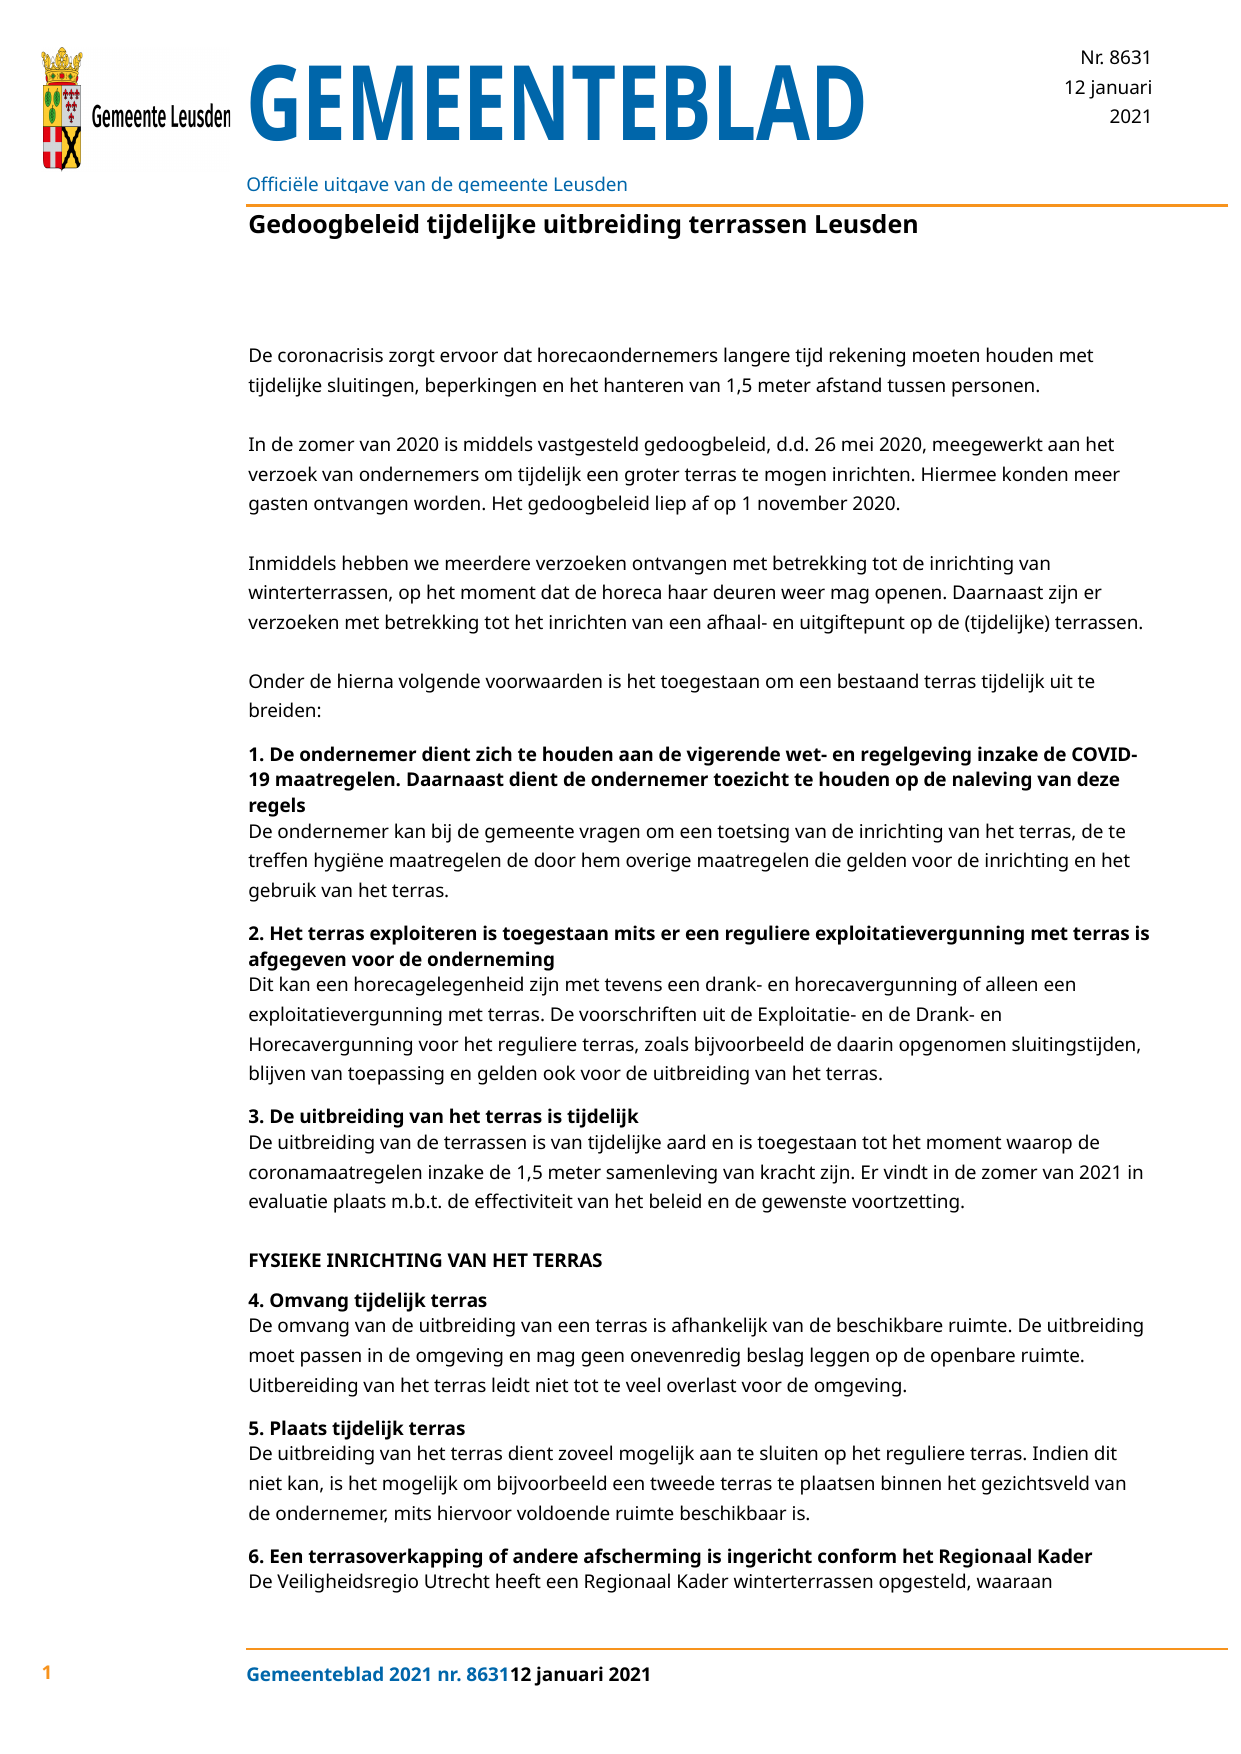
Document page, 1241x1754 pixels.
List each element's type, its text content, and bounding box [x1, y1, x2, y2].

text De uitbreiding van de terrassen is van tijdelijke aard en is toegestaan tot het moment waarop de coronamaatregelen inzake de 1,5 meter samenleving van kracht zijn. Er vindt in de zomer van 2021 in evaluatie plaats m.b.t. de effectiviteit van het beleid en de gewenste voortzetting. [248, 1129, 1152, 1214]
text De coronacrisis zorgt ervoor dat horecaondernemers langere tijd rekening moeten houden met tijdelijke sluitingen, beperkingen en het hanteren van 1,5 meter afstand tussen personen. [248, 343, 1152, 398]
text 6. Een terrasoverkapping of andere afscherming is ingericht conform het Regionaal Kader [248, 1543, 1152, 1569]
text 5. Plaats tijdelijk terras [248, 1415, 1152, 1441]
text De omvang van de uitbreiding van een terras is afhankelijk van de beschikbare ruimte. De uitbreiding moet passen in de omgeving en mag geen onevenredig beslag leggen op de openbare ruimte. Uitbereiding van het terras leidt niet tot te veel overlast voor de omgeving. [248, 1313, 1152, 1397]
text 1. De ondernemer dient zich te houden aan de vigerende wet- en regelgeving inzake de COVID-19 maatregelen. Daarnaast dient de ondernemer toezicht te houden op de naleving van deze regels [248, 741, 1152, 818]
text Inmiddels hebben we meerdere verzoeken ontvangen met betrekking tot de inrichting van winterterrassen, op het moment dat de horeca haar deuren weer mag openen. Daarnaast zijn er verzoeken met betrekking tot het inrichten van een afhaal- en uitgiftepunt op de (tijdelijke) terrassen. [248, 550, 1152, 634]
text Onder de hierna volgende voorwaarden is het toegestaan om een bestaand terras tijdelijk uit te breiden: [248, 668, 1152, 723]
text In de zomer van 2020 is middels vastgesteld gedoogbeleid, d.d. 26 mei 2020, meegewerkt aan het verzoek van ondernemers om tijdelijk een groter terras te mogen inrichten. Hiermee konden meer gasten ontvangen worden. Het gedoogbeleid liep af op 1 november 2020. [248, 431, 1152, 516]
text De ondernemer kan bij de gemeente vragen om een toetsing van de inrichting van het terras, de te treffen hygiëne maatregelen de door hem overige maatregelen die gelden voor de inrichting en het gebruik van het terras. [248, 818, 1152, 903]
text De uitbreiding van het terras dient zoveel mogelijk aan te sluiten op het reguliere terras. Indien dit niet kan, is het mogelijk om bijvoorbeeld een tweede terras te plaatsen binnen het gezichtsveld van de ondernemer, mits hiervoor voldoende ruimte beschikbaar is. [248, 1441, 1152, 1526]
text 3. De uitbreiding van het terras is tijdelijk [248, 1103, 1152, 1129]
text 2. Het terras exploiteren is toegestaan mits er een reguliere exploitatievergunning met terras is afgegeven voor de onderneming [248, 920, 1152, 972]
text Dit kan een horecagelegenheid zijn met tevens een drank- en horecavergunning of alleen een exploitatievergunning met terras. De voorschriften uit de Exploitatie- en de Drank- en Horecavergunning voor het reguliere terras, zoals bijvoorbeeld de daarin opgenomen sluitingstijden, blijven van toepassing en gelden ook voor de uitbreiding van het terras. [248, 972, 1152, 1086]
text De Veiligheidsregio Utrecht heeft een Regionaal Kader winterterrassen opgesteld, waaraan [248, 1569, 1152, 1594]
text 4. Omvang tijdelijk terras [248, 1287, 1152, 1313]
text FYSIEKE INRICHTING VAN HET TERRAS [248, 1248, 1152, 1273]
picture [41, 47, 231, 172]
text Gedoogbeleid tijdelijke uitbreiding terrassen Leusden [248, 207, 1152, 241]
